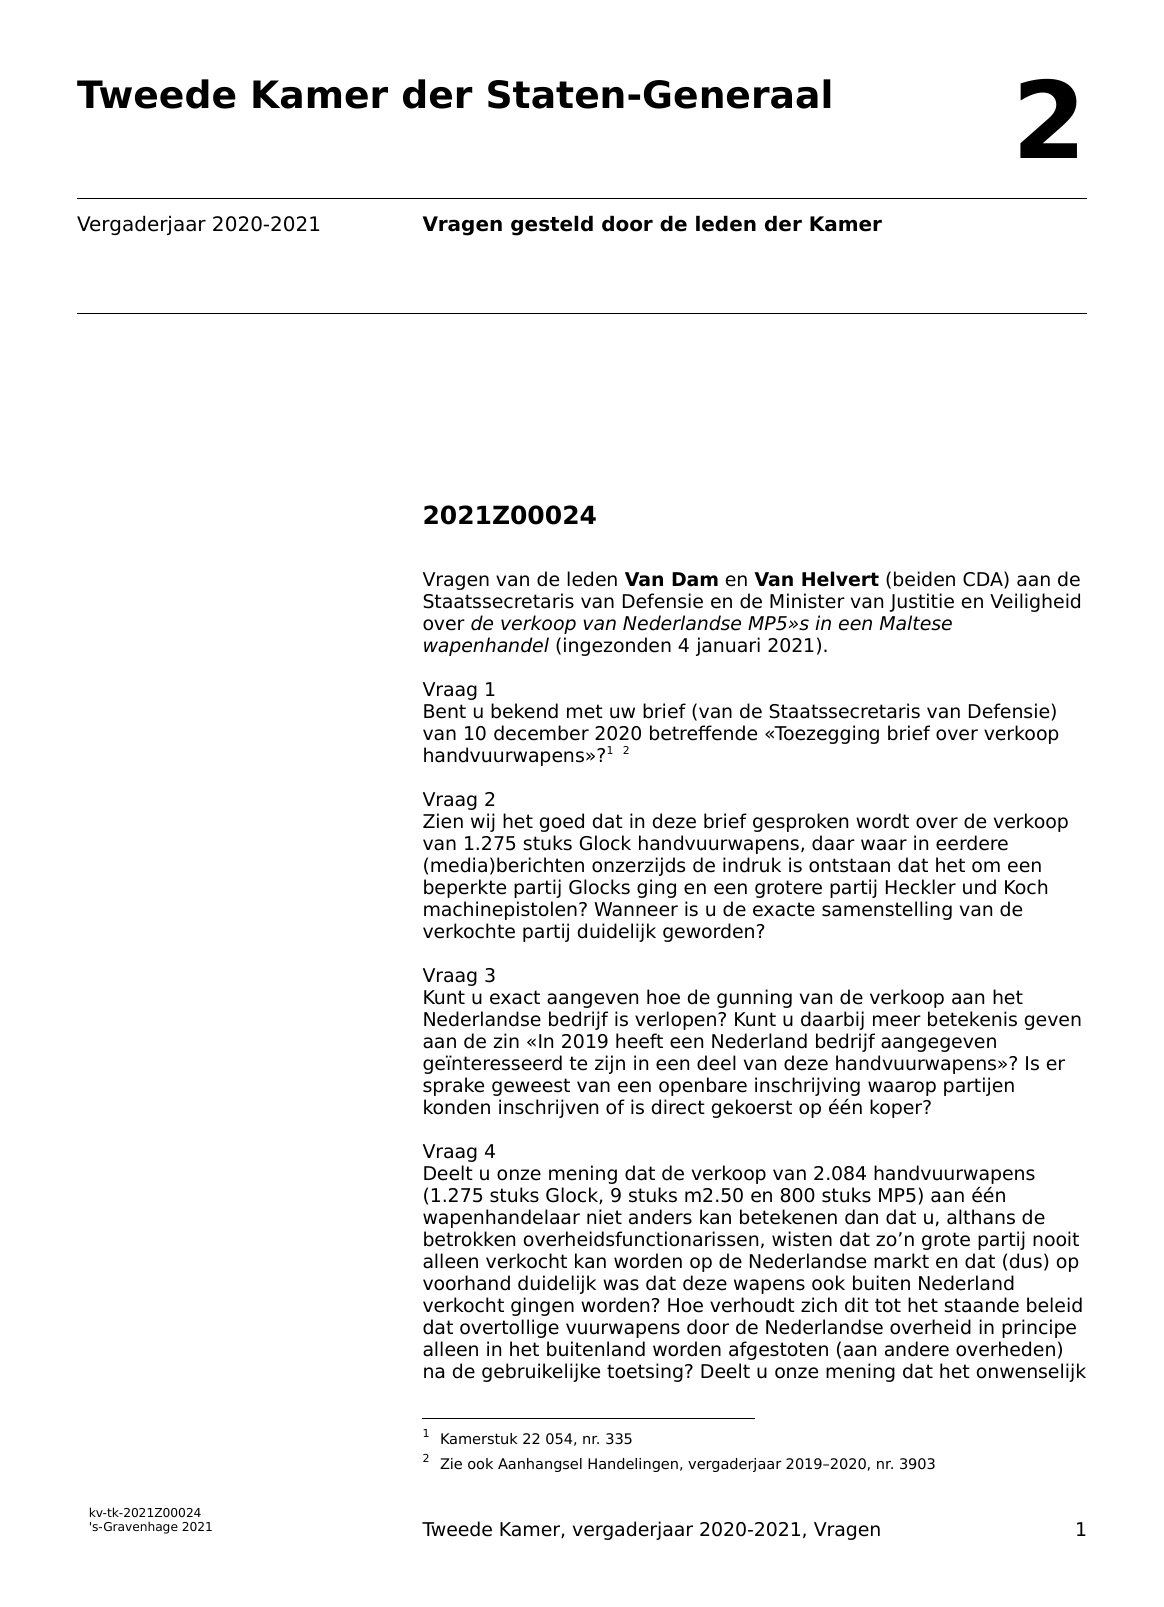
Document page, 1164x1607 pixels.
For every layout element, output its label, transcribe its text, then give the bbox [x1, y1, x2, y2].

text kv-tk-2021Z00024 [88, 1506, 323, 1520]
text Vraag 3 [422, 965, 1087, 987]
text Zie ook Aanhangsel Handelingen, vergaderjaar 2019–2020, nr. 3903 [422, 1452, 1087, 1474]
text Kamerstuk 22 054, nr. 335 [422, 1427, 1087, 1449]
text 2021Z00024 [422, 501, 1087, 531]
table_cell Vergaderjaar 2020-2021 [77, 199, 422, 313]
text Kunt u exact aangeven hoe de gunning van de verkoop aan het Nederlandse bedrijf is verlopen? Kunt u daarbij meer betekenis geven aan de zin «In 2019 heeft een Nederland bedrijf aangegeven geïnteresseerd te zijn in een deel van deze handvuurwapens»? Is er sprake geweest van een openbare inschrijving waarop partijen konden inschrijven of is direct gekoerst op één koper? [422, 987, 1087, 1119]
table_header 2 [886, 59, 1087, 198]
text Deelt u onze mening dat de verkoop van 2.084 handvuurwapens (1.275 stuks Glock, 9 stuks m2.50 en 800 stuks MP5) aan één wapenhandelaar niet anders kan betekenen dan dat u, althans de betrokken overheidsfunctionarissen, wisten dat zo’n grote partij nooit alleen verkocht kan worden op de Nederlandse markt en dat (dus) op voorhand duidelijk was dat deze wapens ook buiten Nederland verkocht gingen worden? Hoe verhoudt zich dit tot het staande beleid dat overtollige vuurwapens door de Nederlandse overheid in principe alleen in het buitenland worden afgestoten (aan andere overheden) na de gebruikelijke toetsing? Deelt u onze mening dat het onwenselijk [422, 1163, 1087, 1383]
table_header Tweede Kamer der Staten-Generaal [77, 59, 886, 198]
table_cell Vragen gesteld door de leden der Kamer [422, 199, 1087, 313]
text Bent u bekend met uw brief (van de Staatssecretaris van Defensie) van 10 december 2020 betreffende «Toezegging brief over verkoop handvuurwapens»? [422, 701, 1087, 767]
text Vraag 2 [422, 789, 1087, 811]
text Vragen van de leden Van Dam en Van Helvert (beiden CDA) aan de Staatssecretaris van Defensie en de Minister van Justitie en Veiligheid over de verkoop van Nederlandse MP5»s in een Maltese wapenhandel (ingezonden 4 januari 2021). [422, 569, 1087, 657]
text Vraag 4 [422, 1141, 1087, 1163]
text Vraag 1 [422, 679, 1087, 701]
text 's-Gravenhage 2021 [88, 1520, 323, 1534]
text Zien wij het goed dat in deze brief gesproken wordt over de verkoop van 1.275 stuks Glock handvuurwapens, daar waar in eerdere (media)berichten onzerzijds de indruk is ontstaan dat het om een beperkte partij Glocks ging en een grotere partij Heckler und Koch machinepistolen? Wanneer is u de exacte samenstelling van de verkochte partij duidelijk geworden? [422, 811, 1087, 943]
